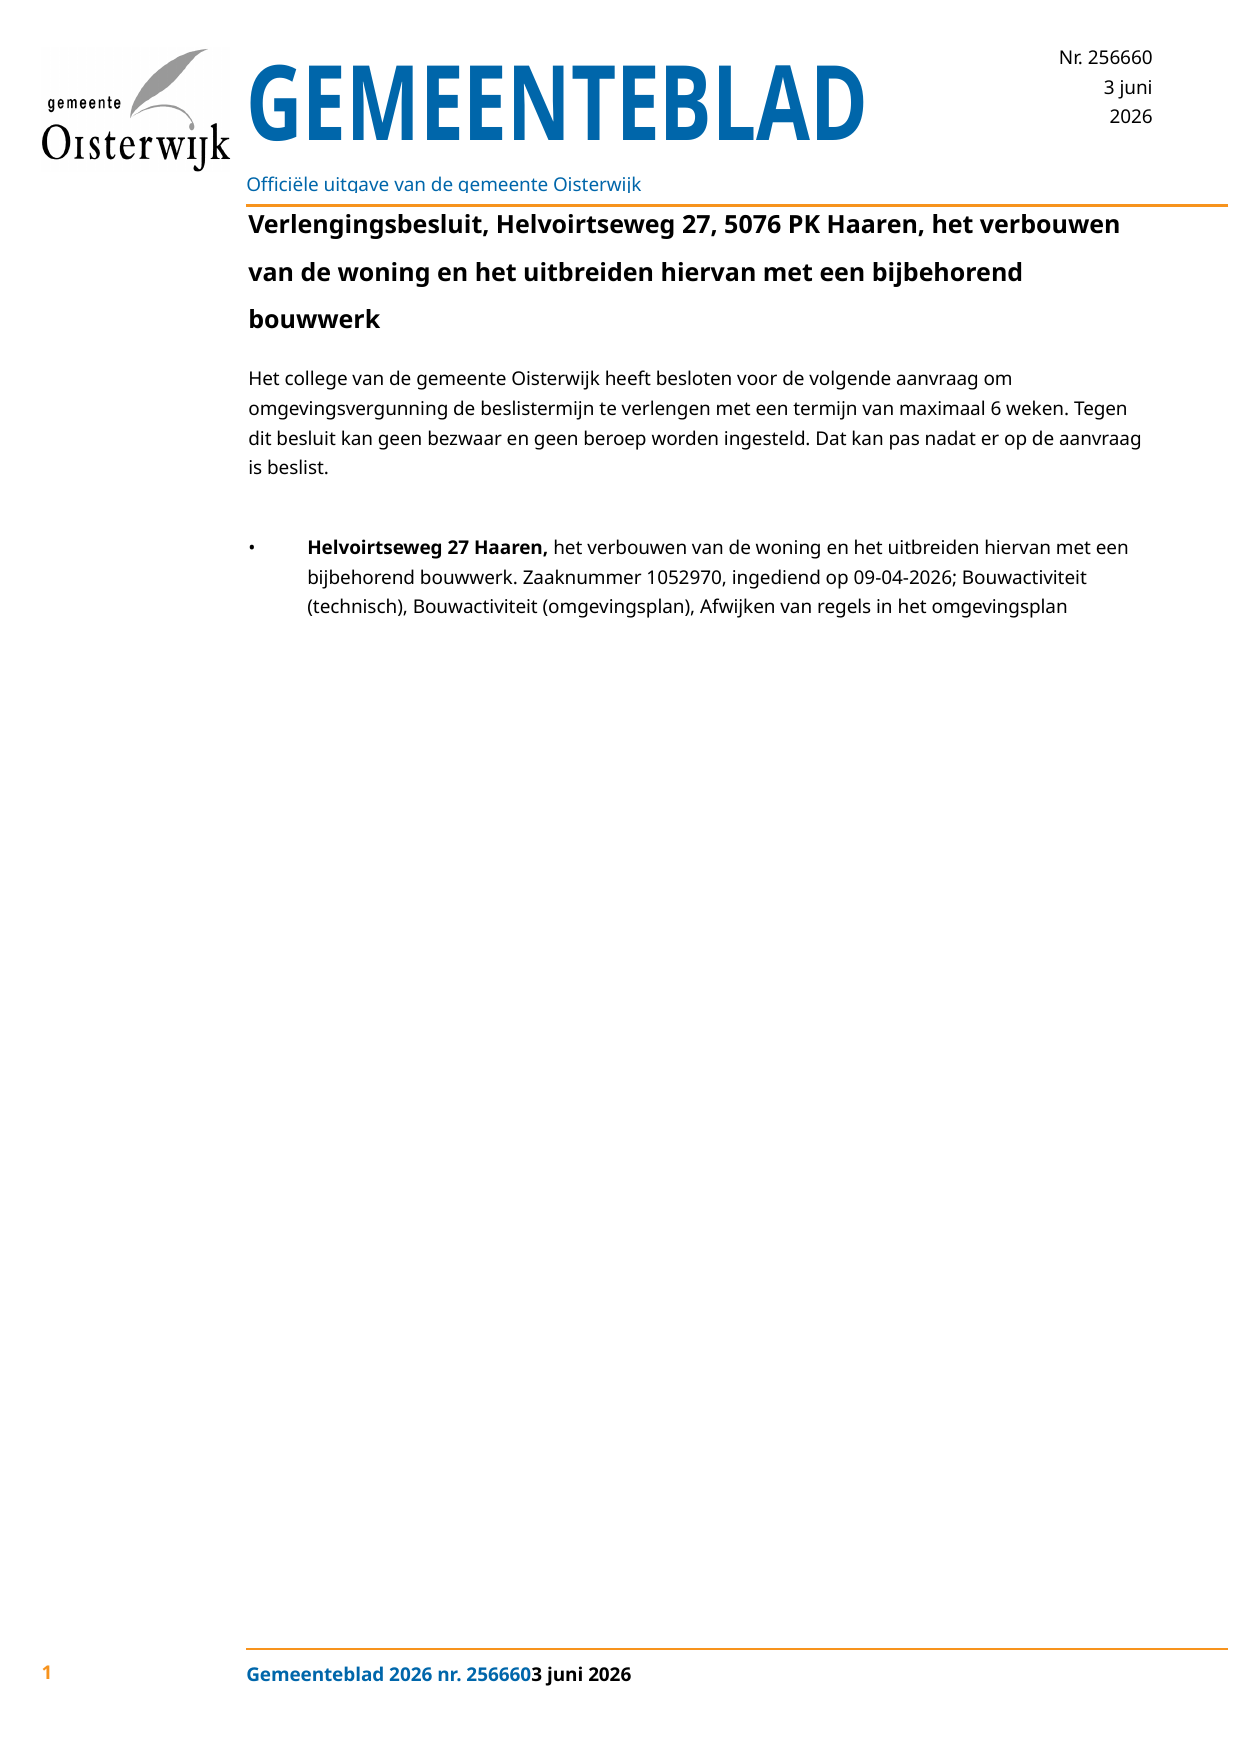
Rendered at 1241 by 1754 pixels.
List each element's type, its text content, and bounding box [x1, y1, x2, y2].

text Het college van de gemeente Oisterwijk heeft besloten voor de volgende aanvraag om omgevingsvergunning de beslistermijn te verlengen met een termijn van maximaal 6 weken. Tegen dit besluit kan geen bezwaar en geen beroep worden ingesteld. Dat kan pas nadat er op de aanvraag is beslist. [248, 366, 1152, 480]
list Helvoirtseweg 27 Haaren, het verbouwen van de woning en het uitbreiden hiervan met een bijbehorend bouwwerk. Zaaknummer 1052970, ingediend op 09-04-2026; Bouwactiviteit (technisch), Bouwactiviteit (omgevingsplan), Afwijken van regels in het omgevingsplan [248, 534, 1152, 619]
text Verlengingsbesluit, Helvoirtseweg 27, 5076 PK Haaren, het verbouwen van de woning en het uitbreiden hiervan met een bijbehorend bouwwerk [248, 207, 1152, 336]
picture [41, 47, 231, 172]
